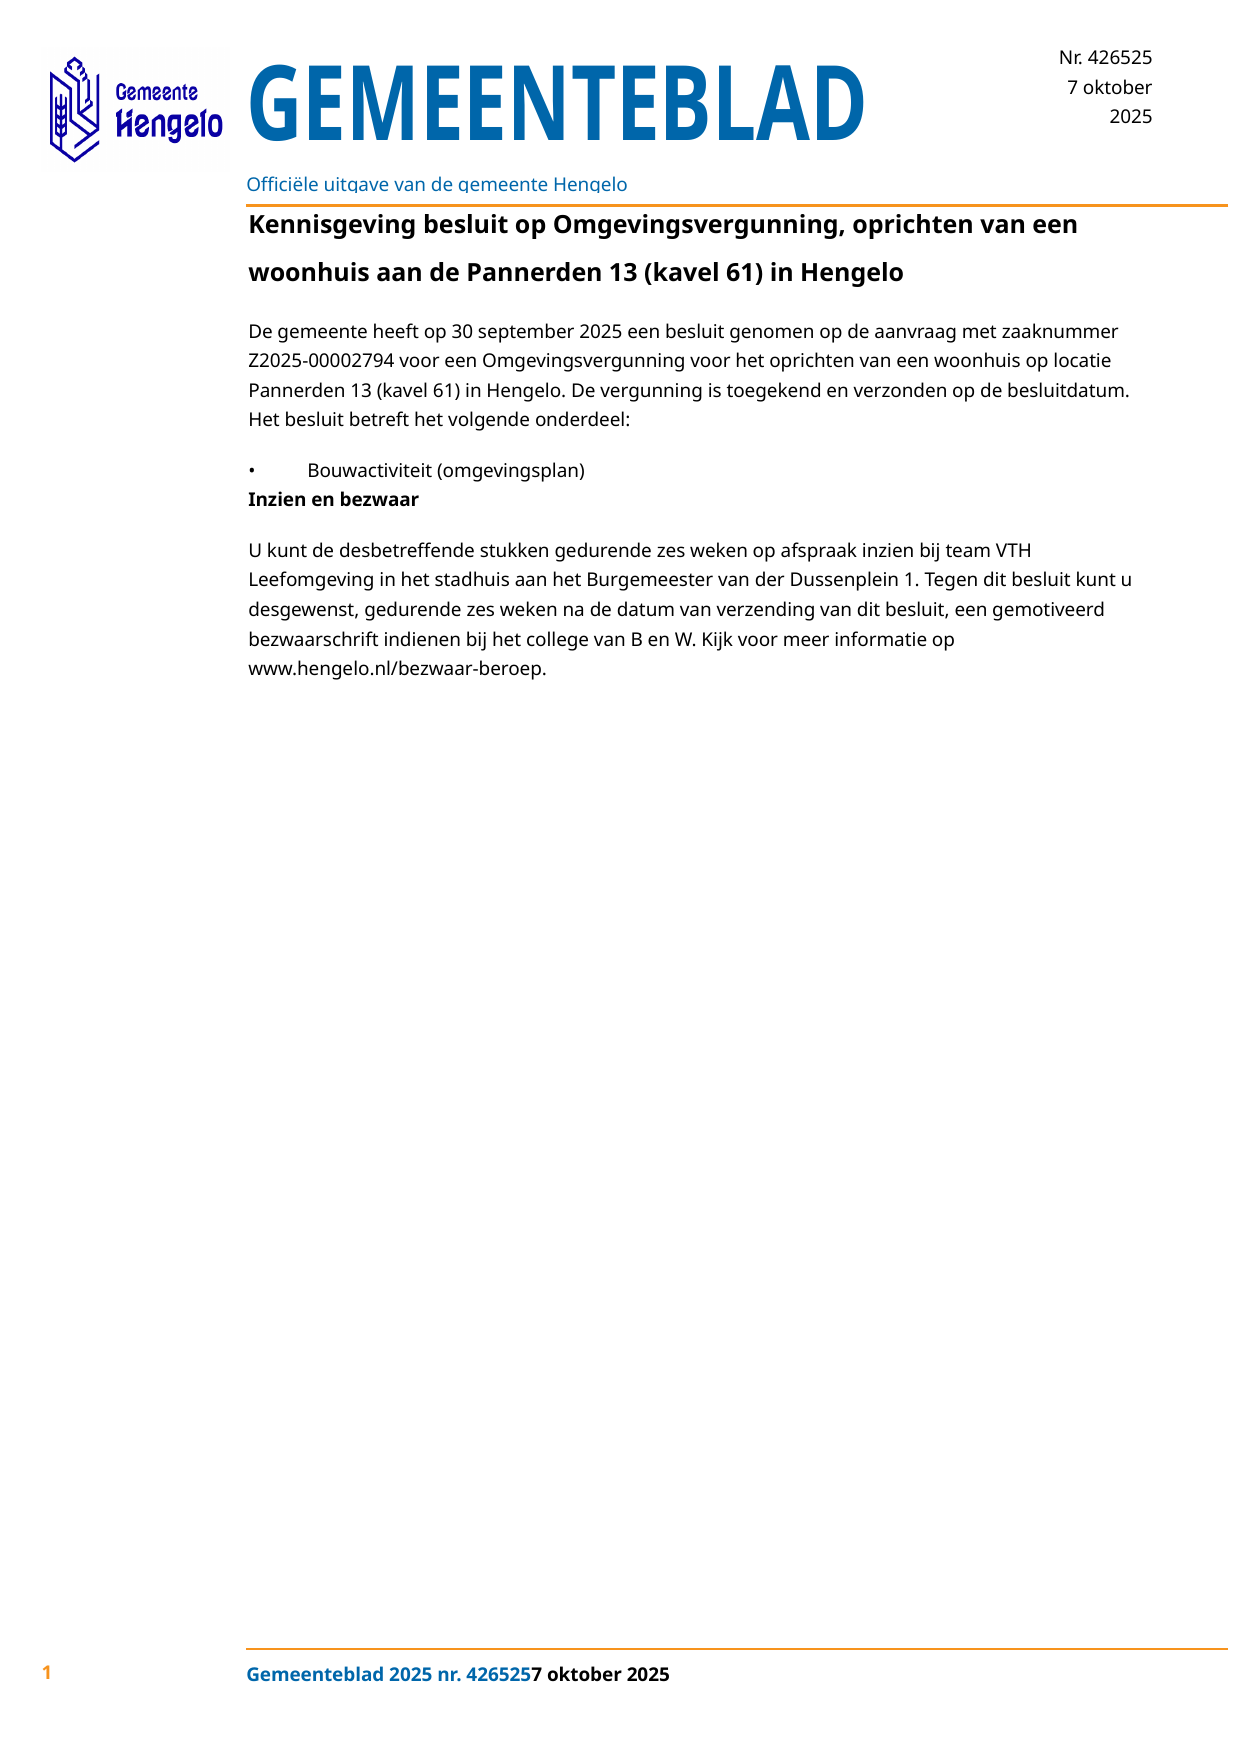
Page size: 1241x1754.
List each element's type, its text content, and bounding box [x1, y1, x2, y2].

text Inzien en bezwaar [248, 487, 1152, 512]
text Kennisgeving besluit op Omgevingsvergunning, oprichten van een woonhuis aan de Pannerden 13 (kavel 61) in Hengelo [248, 207, 1152, 288]
text U kunt de desbetreffende stukken gedurende zes weken op afspraak inzien bij team VTH Leefomgeving in het stadhuis aan het Burgemeester van der Dussenplein 1. Tegen dit besluit kunt u desgewenst, gedurende zes weken na de datum van verzending van dit besluit, een gemotiveerd bezwaarschrift indienen bij het college van B en W. Kijk voor meer informatie op www.hengelo.nl/bezwaar-beroep. [248, 537, 1152, 681]
picture [41, 47, 231, 172]
list Bouwactiviteit (omgevingsplan) [248, 457, 1152, 483]
text De gemeente heeft op 30 september 2025 een besluit genomen op de aanvraag met zaaknummer Z2025-00002794 voor een Omgevingsvergunning voor het oprichten van een woonhuis op locatie Pannerden 13 (kavel 61) in Hengelo. De vergunning is toegekend en verzonden op de besluitdatum. Het besluit betreft het volgende onderdeel: [248, 318, 1152, 432]
